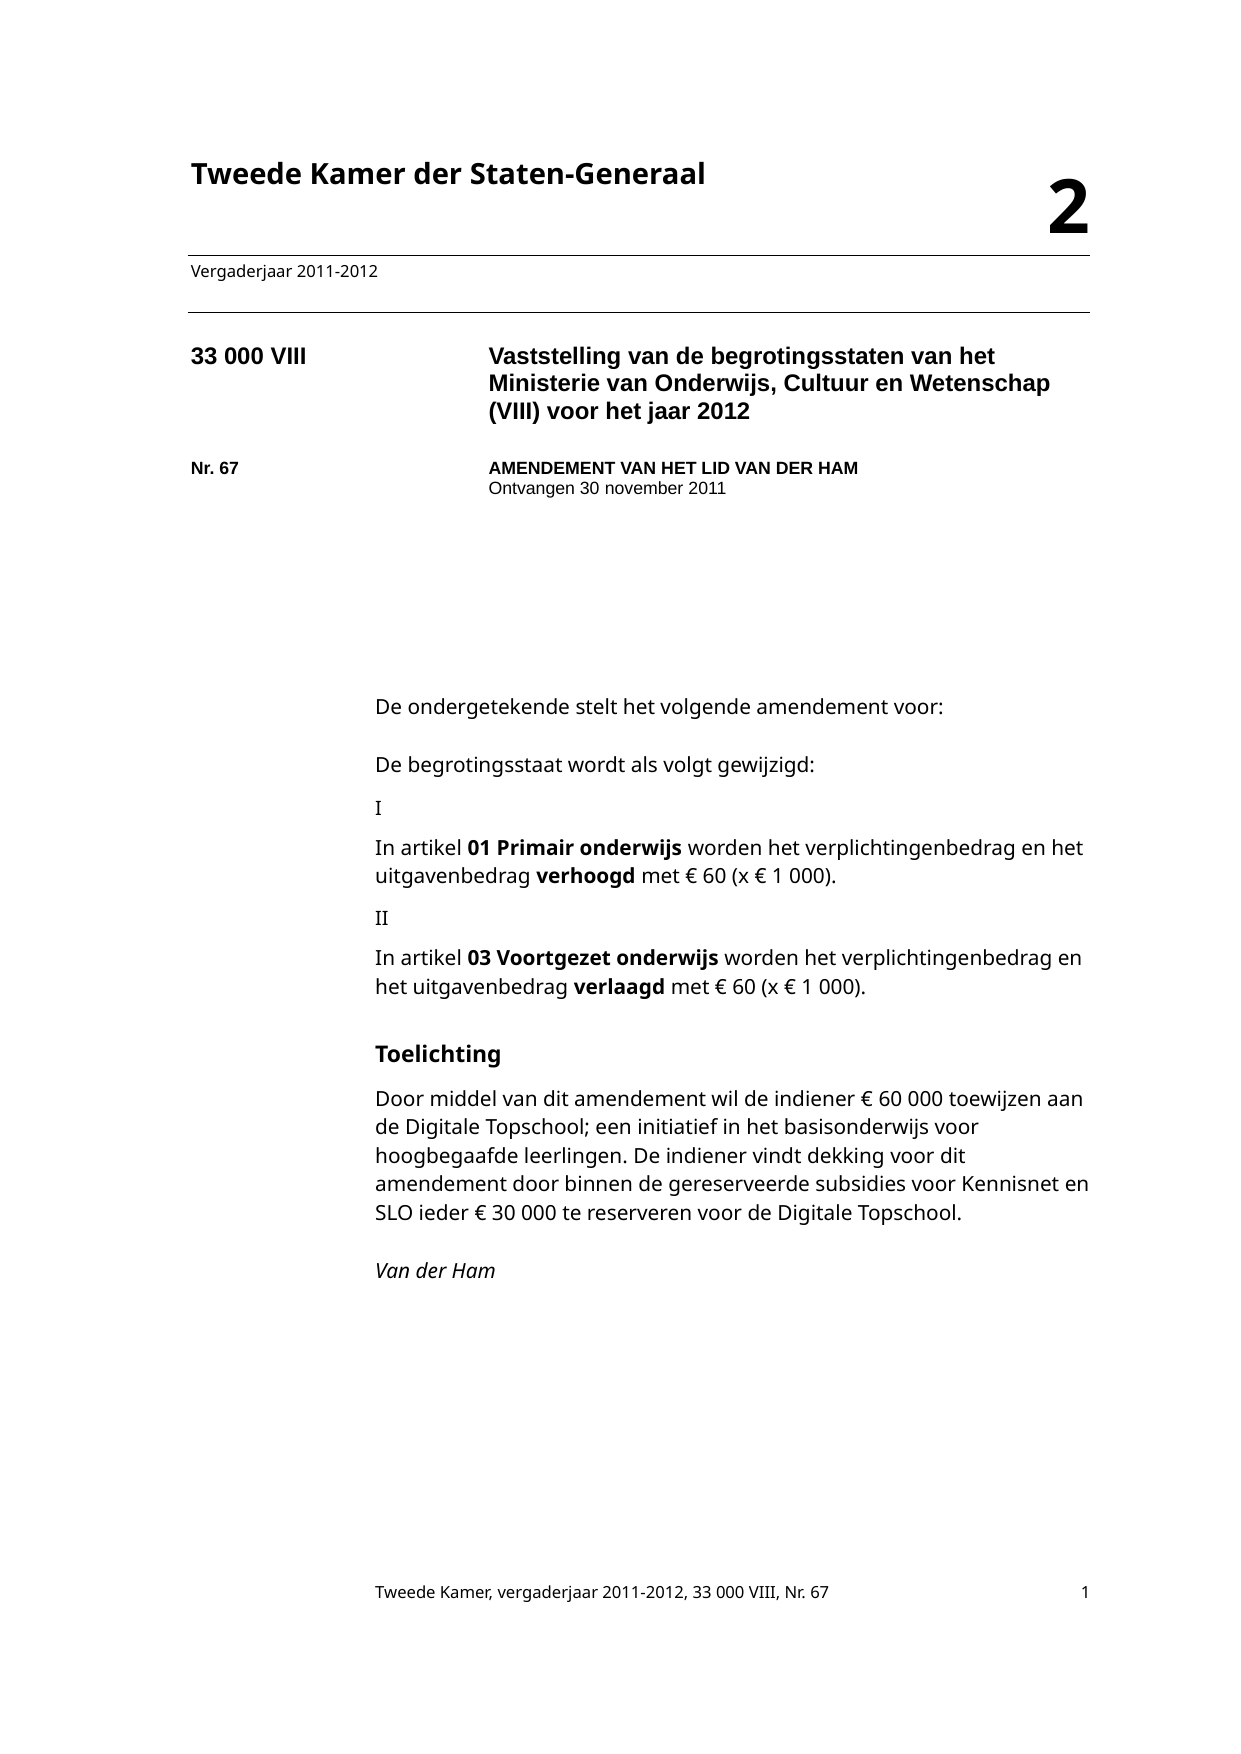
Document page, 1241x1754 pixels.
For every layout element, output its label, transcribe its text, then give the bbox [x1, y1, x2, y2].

table_cell AMENDEMENT VAN HET LID VAN DER HAM Ontvangen 30 november 2011 [485, 455, 1090, 573]
text Van der Ham [375, 1256, 1090, 1284]
text Door middel van dit amendement wil de indiener € 60 000 toewijzen aan de Digitale Topschool; een initiatief in het basisonderwijs voor hoogbegaafde leerlingen. De indiener vindt dekking voor dit amendement door binnen de gereserveerde subsidies voor Kennisnet en SLO ieder € 30 000 te reserveren voor de Digitale Topschool. [375, 1084, 1090, 1226]
table_cell Vergaderjaar 2011-2012 [188, 256, 485, 312]
text II [375, 904, 1090, 932]
subtitle Toelichting [375, 1038, 1090, 1069]
table_cell [188, 313, 485, 339]
table_cell Vaststelling van de begrotingsstaten van het Ministerie van Onderwijs, Cultuur en Wetenschap (VIII) voor het jaar 2012 [485, 339, 1090, 454]
table_header 2 [910, 150, 1090, 255]
table_cell 33 000 VIII [188, 339, 485, 454]
table_header Tweede Kamer der Staten-Generaal [188, 150, 909, 255]
table_cell [485, 313, 1090, 339]
text In artikel 03 Voortgezet onderwijs worden het verplichtingenbedrag en het uitgavenbedrag verlaagd met € 60 (x € 1 000). [375, 943, 1090, 1000]
text De ondergetekende stelt het volgende amendement voor: [375, 692, 1090, 721]
table_cell Nr. 67 [188, 455, 485, 573]
table_cell [485, 256, 1090, 312]
text In artikel 01 Primair onderwijs worden het verplichtingenbedrag en het uitgavenbedrag verhoogd met € 60 (x € 1 000). [375, 833, 1090, 889]
text I [375, 794, 1090, 821]
text De begrotingsstaat wordt als volgt gewijzigd: [375, 751, 1090, 779]
